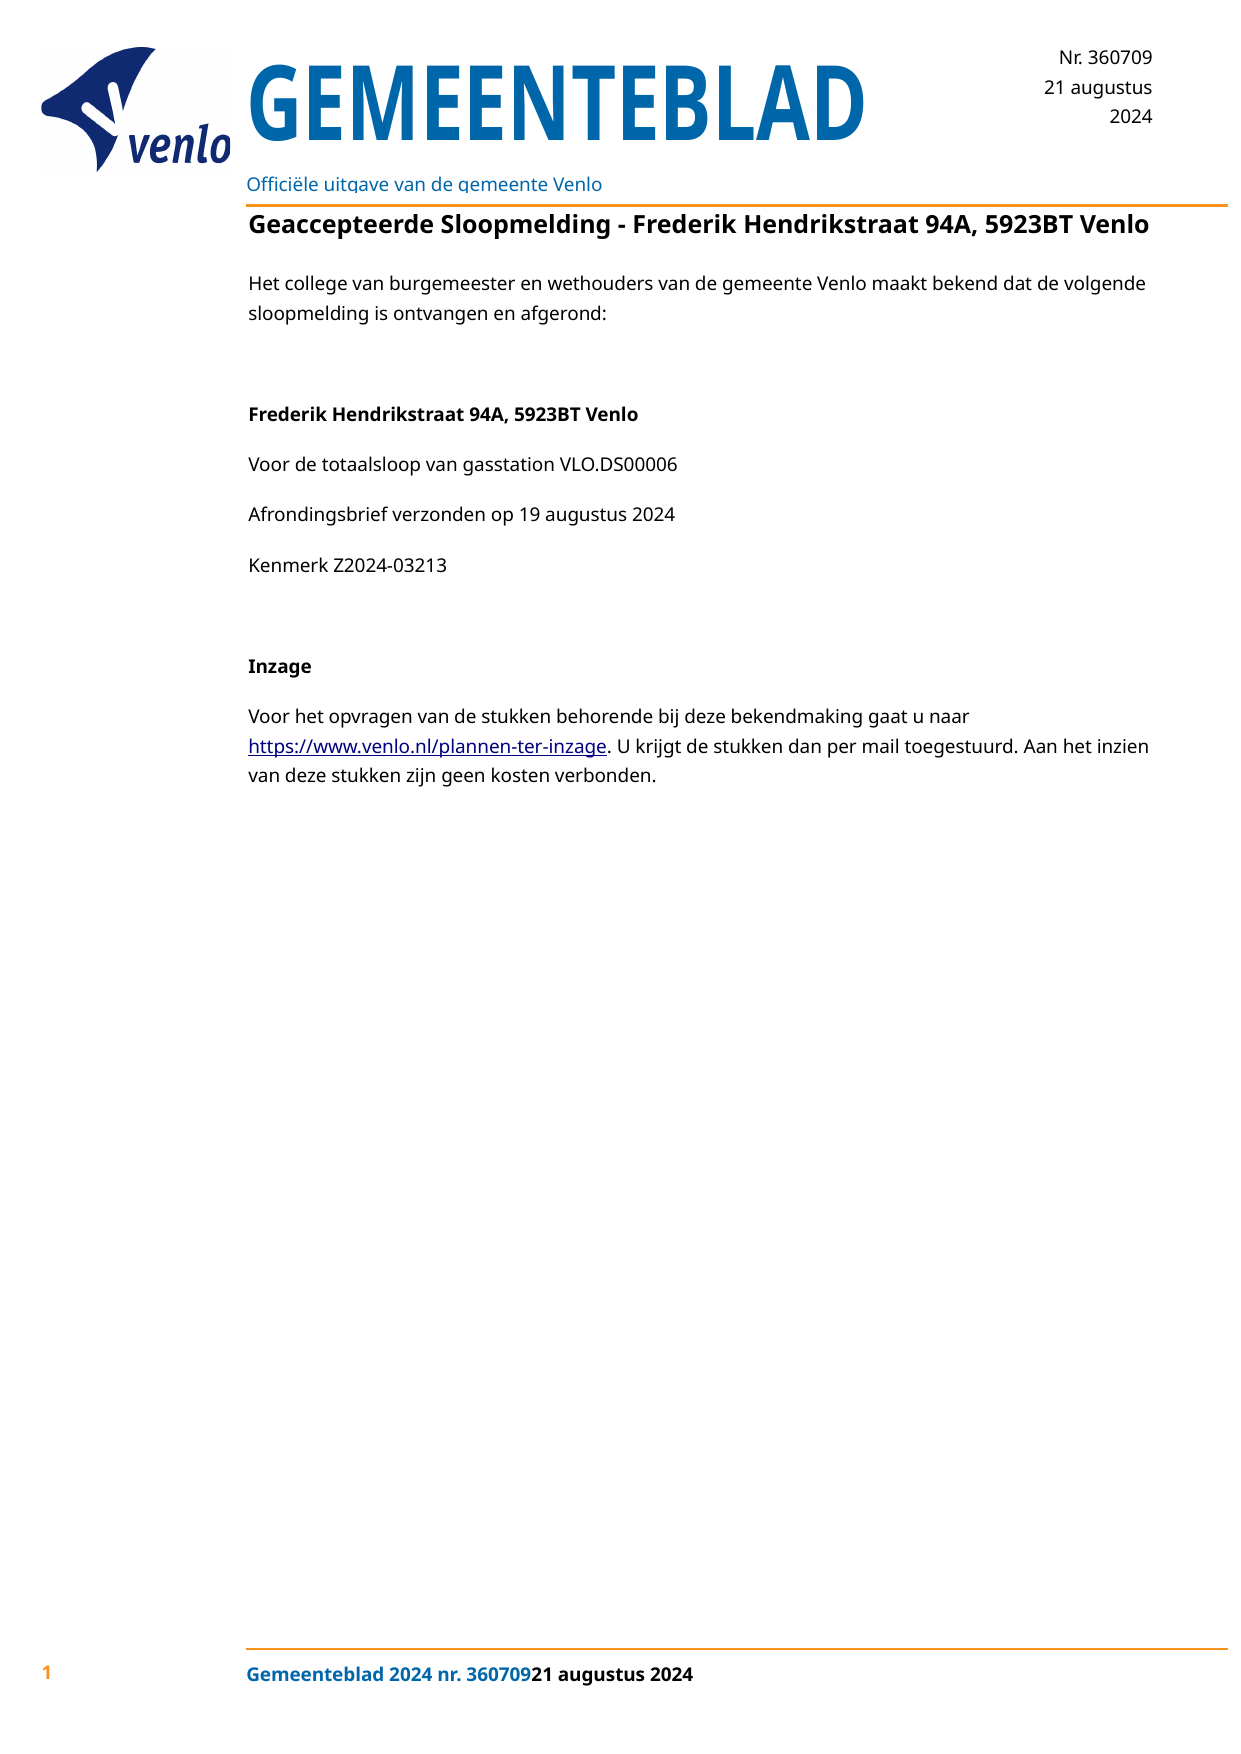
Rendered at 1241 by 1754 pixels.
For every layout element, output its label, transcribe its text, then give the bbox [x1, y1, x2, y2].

text Kenmerk Z2024-03213 [248, 552, 1152, 578]
text Voor de totaalsloop van gasstation VLO.DS00006 [248, 451, 1152, 477]
text Afrondingsbrief verzonden op 19 augustus 2024 [248, 502, 1152, 527]
text Frederik Hendrikstraat 94A, 5923BT Venlo [248, 401, 1152, 426]
text Inzage [248, 653, 1152, 678]
text Geaccepteerde Sloopmelding - Frederik Hendrikstraat 94A, 5923BT Venlo [248, 207, 1152, 241]
picture [41, 47, 231, 172]
text Het college van burgemeester en wethouders van de gemeente Venlo maakt bekend dat de volgende sloopmelding is ontvangen en afgerond: [248, 270, 1152, 326]
text Voor het opvragen van de stukken behorende bij deze bekendmaking gaat u naar https://www.venlo.nl/plannen-ter-inzage. U krijgt de stukken dan per mail toegestuurd. Aan het inzien van deze stukken zijn geen kosten verbonden. [248, 703, 1152, 788]
